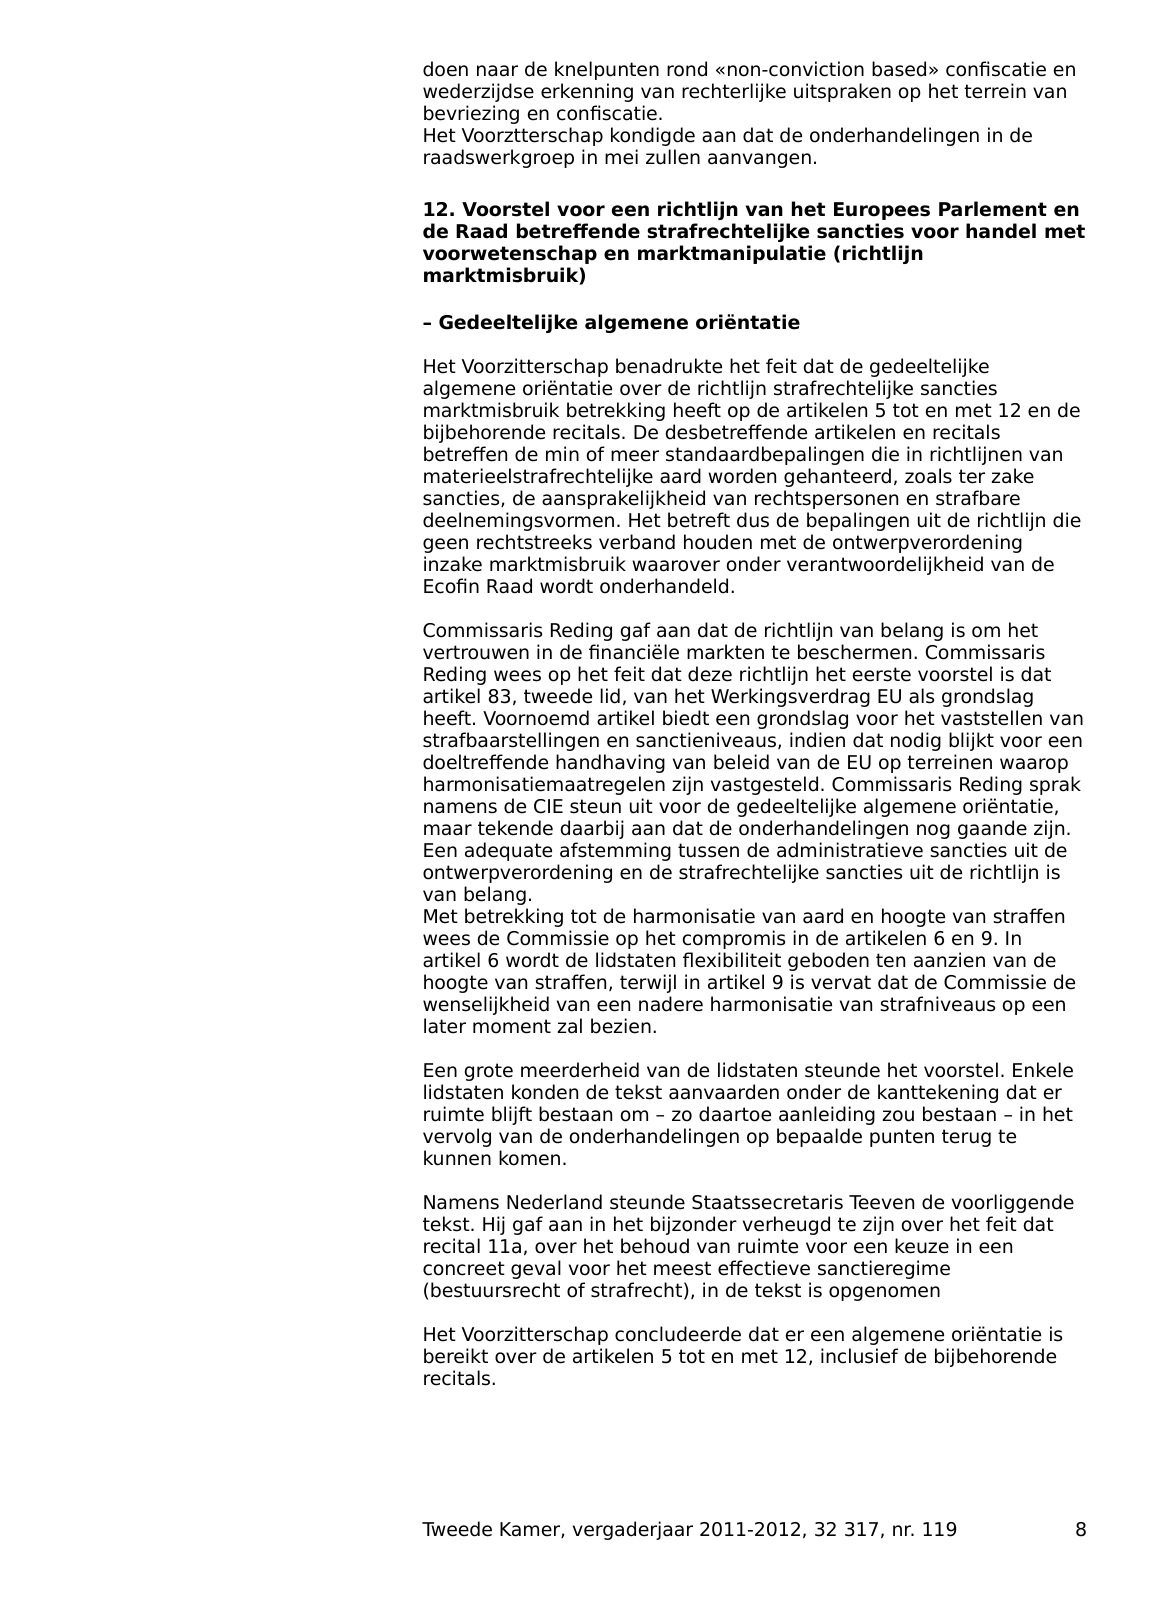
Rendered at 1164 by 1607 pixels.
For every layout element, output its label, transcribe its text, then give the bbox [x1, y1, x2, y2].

text Commissaris Reding gaf aan dat de richtlijn van belang is om het vertrouwen in de financiële markten te beschermen. Commissaris Reding wees op het feit dat deze richtlijn het eerste voorstel is dat artikel 83, tweede lid, van het Werkingsverdrag EU als grondslag heeft. Voornoemd artikel biedt een grondslag voor het vaststellen van strafbaarstellingen en sanctieniveaus, indien dat nodig blijkt voor een doeltreffende handhaving van beleid van de EU op terreinen waarop harmonisatiemaatregelen zijn vastgesteld. Commissaris Reding sprak namens de CIE steun uit voor de gedeeltelijke algemene oriëntatie, maar tekende daarbij aan dat de onderhandelingen nog gaande zijn. Een adequate afstemming tussen de administratieve sancties uit de ontwerpverordening en de strafrechtelijke sancties uit de richtlijn is van belang. [422, 620, 1087, 906]
text Met betrekking tot de harmonisatie van aard en hoogte van straffen wees de Commissie op het compromis in de artikelen 6 en 9. In artikel 6 wordt de lidstaten flexibiliteit geboden ten aanzien van de hoogte van straffen, terwijl in artikel 9 is vervat dat de Commissie de wenselijkheid van een nadere harmonisatie van strafniveaus op een later moment zal bezien. [422, 906, 1087, 1038]
text Een grote meerderheid van de lidstaten steunde het voorstel. Enkele lidstaten konden de tekst aanvaarden onder de kanttekening dat er ruimte blijft bestaan om – zo daartoe aanleiding zou bestaan – in het vervolg van de onderhandelingen op bepaalde punten terug te kunnen komen. [422, 1060, 1087, 1170]
text Het Voorztterschap kondigde aan dat de onderhandelingen in de raadswerkgroep in mei zullen aanvangen. [422, 125, 1087, 169]
text Het Voorzitterschap concludeerde dat er een algemene oriëntatie is bereikt over de artikelen 5 tot en met 12, inclusief de bijbehorende recitals. [422, 1324, 1087, 1390]
text doen naar de knelpunten rond «non-conviction based» confiscatie en wederzijdse erkenning van rechterlijke uitspraken op het terrein van bevriezing en confiscatie. [422, 59, 1087, 125]
text Namens Nederland steunde Staatssecretaris Teeven de voorliggende tekst. Hij gaf aan in het bijzonder verheugd te zijn over het feit dat recital 11a, over het behoud van ruimte voor een keuze in een concreet geval voor het meest effectieve sanctieregime (bestuursrecht of strafrecht), in de tekst is opgenomen [422, 1192, 1087, 1302]
text – Gedeeltelijke algemene oriëntatie [422, 312, 1087, 334]
subtitle 12. Voorstel voor een richtlijn van het Europees Parlement en de Raad betreffende strafrechtelijke sancties voor handel met voorwetenschap en marktmanipulatie (richtlijn marktmisbruik) [422, 199, 1087, 287]
text Het Voorzitterschap benadrukte het feit dat de gedeeltelijke algemene oriëntatie over de richtlijn strafrechtelijke sancties marktmisbruik betrekking heeft op de artikelen 5 tot en met 12 en de bijbehorende recitals. De desbetreffende artikelen en recitals betreffen de min of meer standaardbepalingen die in richtlijnen van materieelstrafrechtelijke aard worden gehanteerd, zoals ter zake sancties, de aansprakelijkheid van rechtspersonen en strafbare deelnemingsvormen. Het betreft dus de bepalingen uit de richtlijn die geen rechtstreeks verband houden met de ontwerpverordening inzake marktmisbruik waarover onder verantwoordelijkheid van de Ecofin Raad wordt onderhandeld. [422, 356, 1087, 598]
